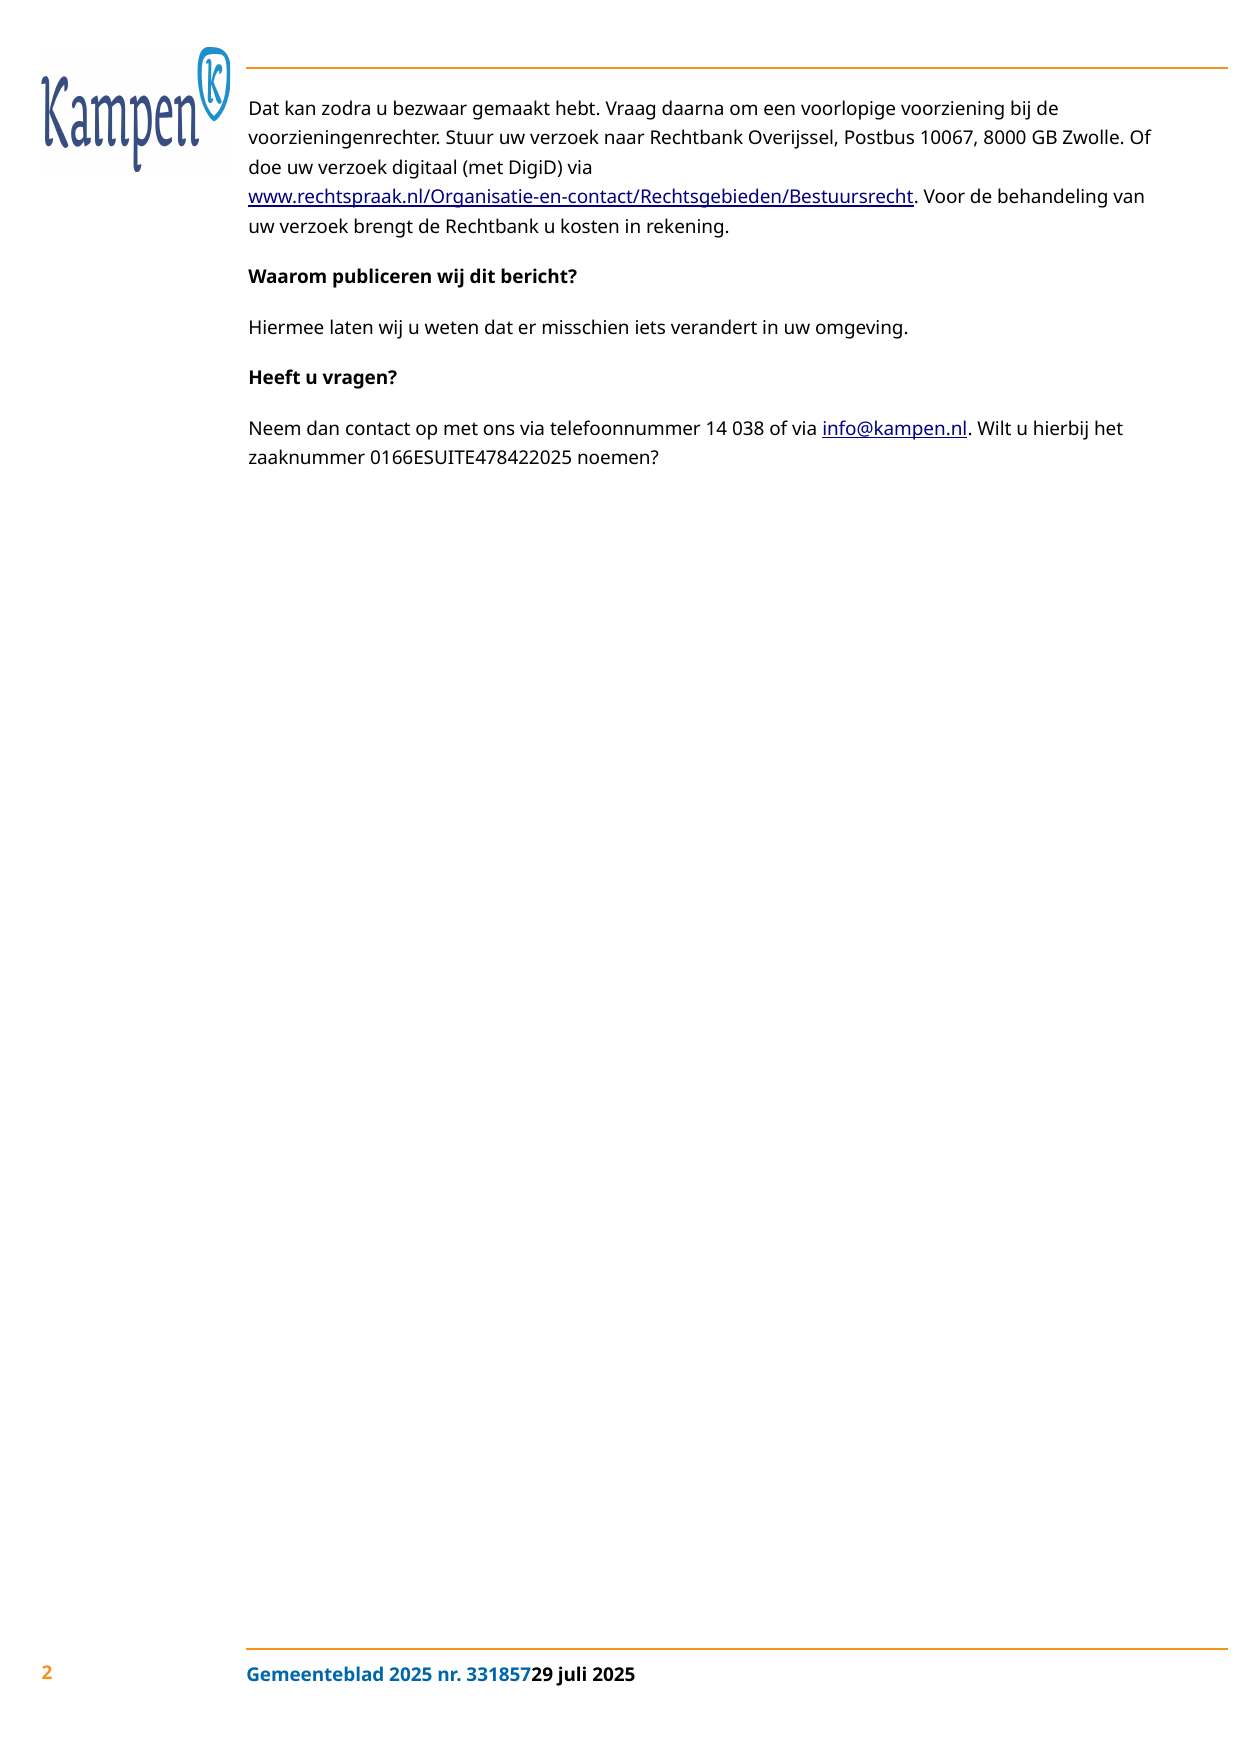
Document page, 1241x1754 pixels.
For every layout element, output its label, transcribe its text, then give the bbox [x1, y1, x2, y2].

picture [41, 47, 231, 172]
text Neem dan contact op met ons via telefoonnummer 14 038 of via info@kampen.nl. Wilt u hierbij het zaaknummer 0166ESUITE478422025 noemen? [248, 415, 1152, 470]
text Hiermee laten wij u weten dat er misschien iets verandert in uw omgeving. [248, 314, 1152, 340]
text Heeft u vragen? [248, 364, 1152, 390]
text Dat kan zodra u bezwaar gemaakt hebt. Vraag daarna om een voorlopige voorziening bij de voorzieningenrechter. Stuur uw verzoek naar Rechtbank Overijssel, Postbus 10067, 8000 GB Zwolle. Of doe uw verzoek digitaal (met DigiD) via www.rechtspraak.nl/Organisatie-en-contact/Rechtsgebieden/Bestuursrecht. Voor de behandeling van uw verzoek brengt de Rechtbank u kosten in rekening. [248, 95, 1152, 239]
text Waarom publiceren wij dit bericht? [248, 263, 1152, 289]
